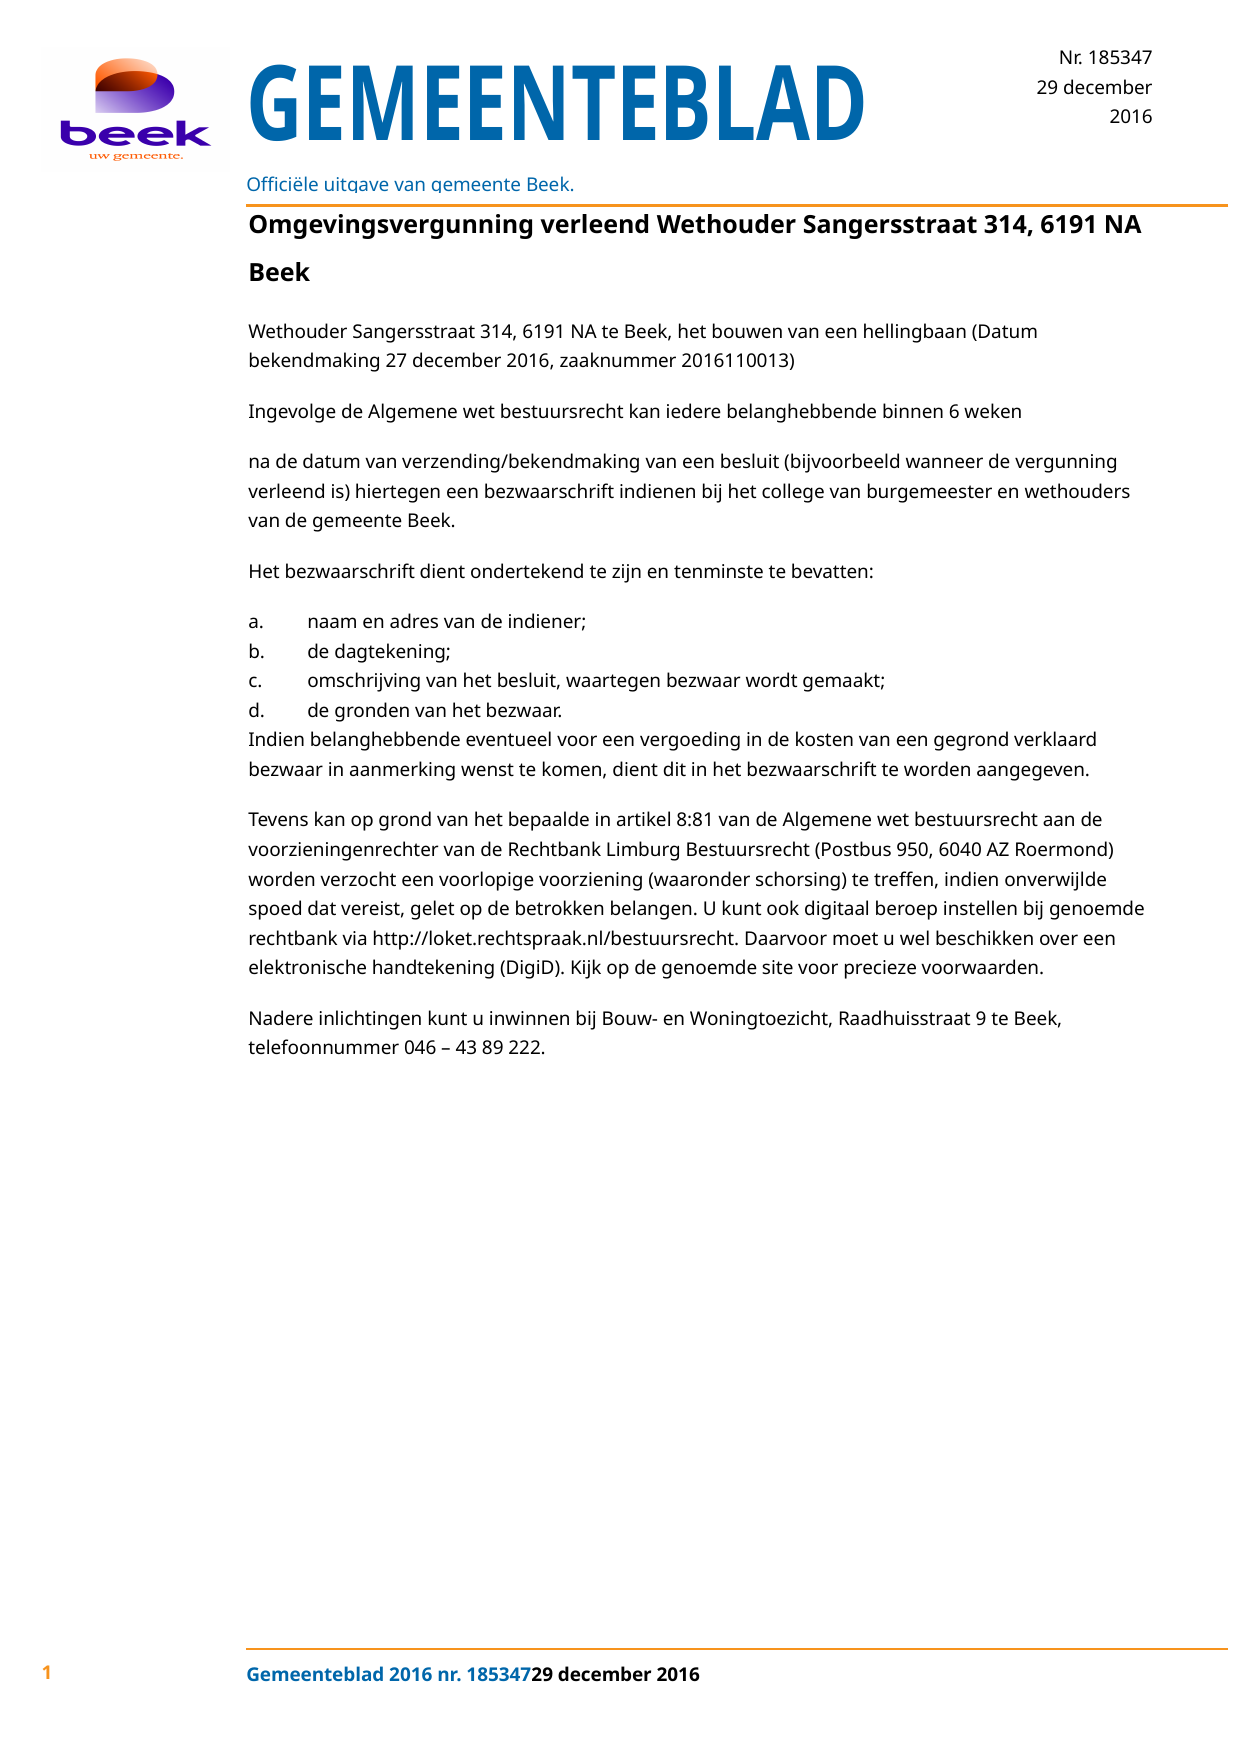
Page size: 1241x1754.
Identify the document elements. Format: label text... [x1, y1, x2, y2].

text Ingevolge de Algemene wet bestuursrecht kan iedere belanghebbende binnen 6 weken [248, 398, 1152, 424]
text Wethouder Sangersstraat 314, 6191 NA te Beek, het bouwen van een hellingbaan (Datum bekendmaking 27 december 2016, zaaknummer 2016110013) [248, 318, 1152, 373]
list naam en adres van de indiener; [248, 608, 1152, 634]
text Omgevingsvergunning verleend Wethouder Sangersstraat 314, 6191 NA Beek [248, 207, 1152, 288]
text Indien belanghebbende eventueel voor een vergoeding in de kosten van een gegrond verklaard bezwaar in aanmerking wenst te komen, dient dit in het bezwaarschrift te worden aangegeven. [248, 727, 1152, 782]
list de dagtekening; [248, 638, 1152, 664]
text Tevens kan op grond van het bepaalde in artikel 8:81 van de Algemene wet bestuursrecht aan de voorzieningenrechter van de Rechtbank Limburg Bestuursrecht (Postbus 950, 6040 AZ Roermond) worden verzocht een voorlopige voorziening (waaronder schorsing) te treffen, indien onverwijlde spoed dat vereist, gelet op de betrokken belangen. U kunt ook digitaal beroep instellen bij genoemde rechtbank via http://loket.rechtspraak.nl/bestuursrecht. Daarvoor moet u wel beschikken over een elektronische handtekening (DigiD). Kijk op de genoemde site voor precieze voorwaarden. [248, 807, 1152, 980]
picture [41, 47, 231, 172]
list omschrijving van het besluit, waartegen bezwaar wordt gemaakt; [248, 667, 1152, 693]
text Nadere inlichtingen kunt u inwinnen bij Bouw- en Woningtoezicht, Raadhuisstraat 9 te Beek, telefoonnummer 046 – 43 89 222. [248, 1005, 1152, 1060]
text Het bezwaarschrift dient ondertekend te zijn en tenminste te bevatten: [248, 558, 1152, 584]
text na de datum van verzending/bekendmaking van een besluit (bijvoorbeeld wanneer de vergunning verleend is) hiertegen een bezwaarschrift indienen bij het college van burgemeester en wethouders van de gemeente Beek. [248, 448, 1152, 533]
list de gronden van het bezwaar. [248, 697, 1152, 723]
